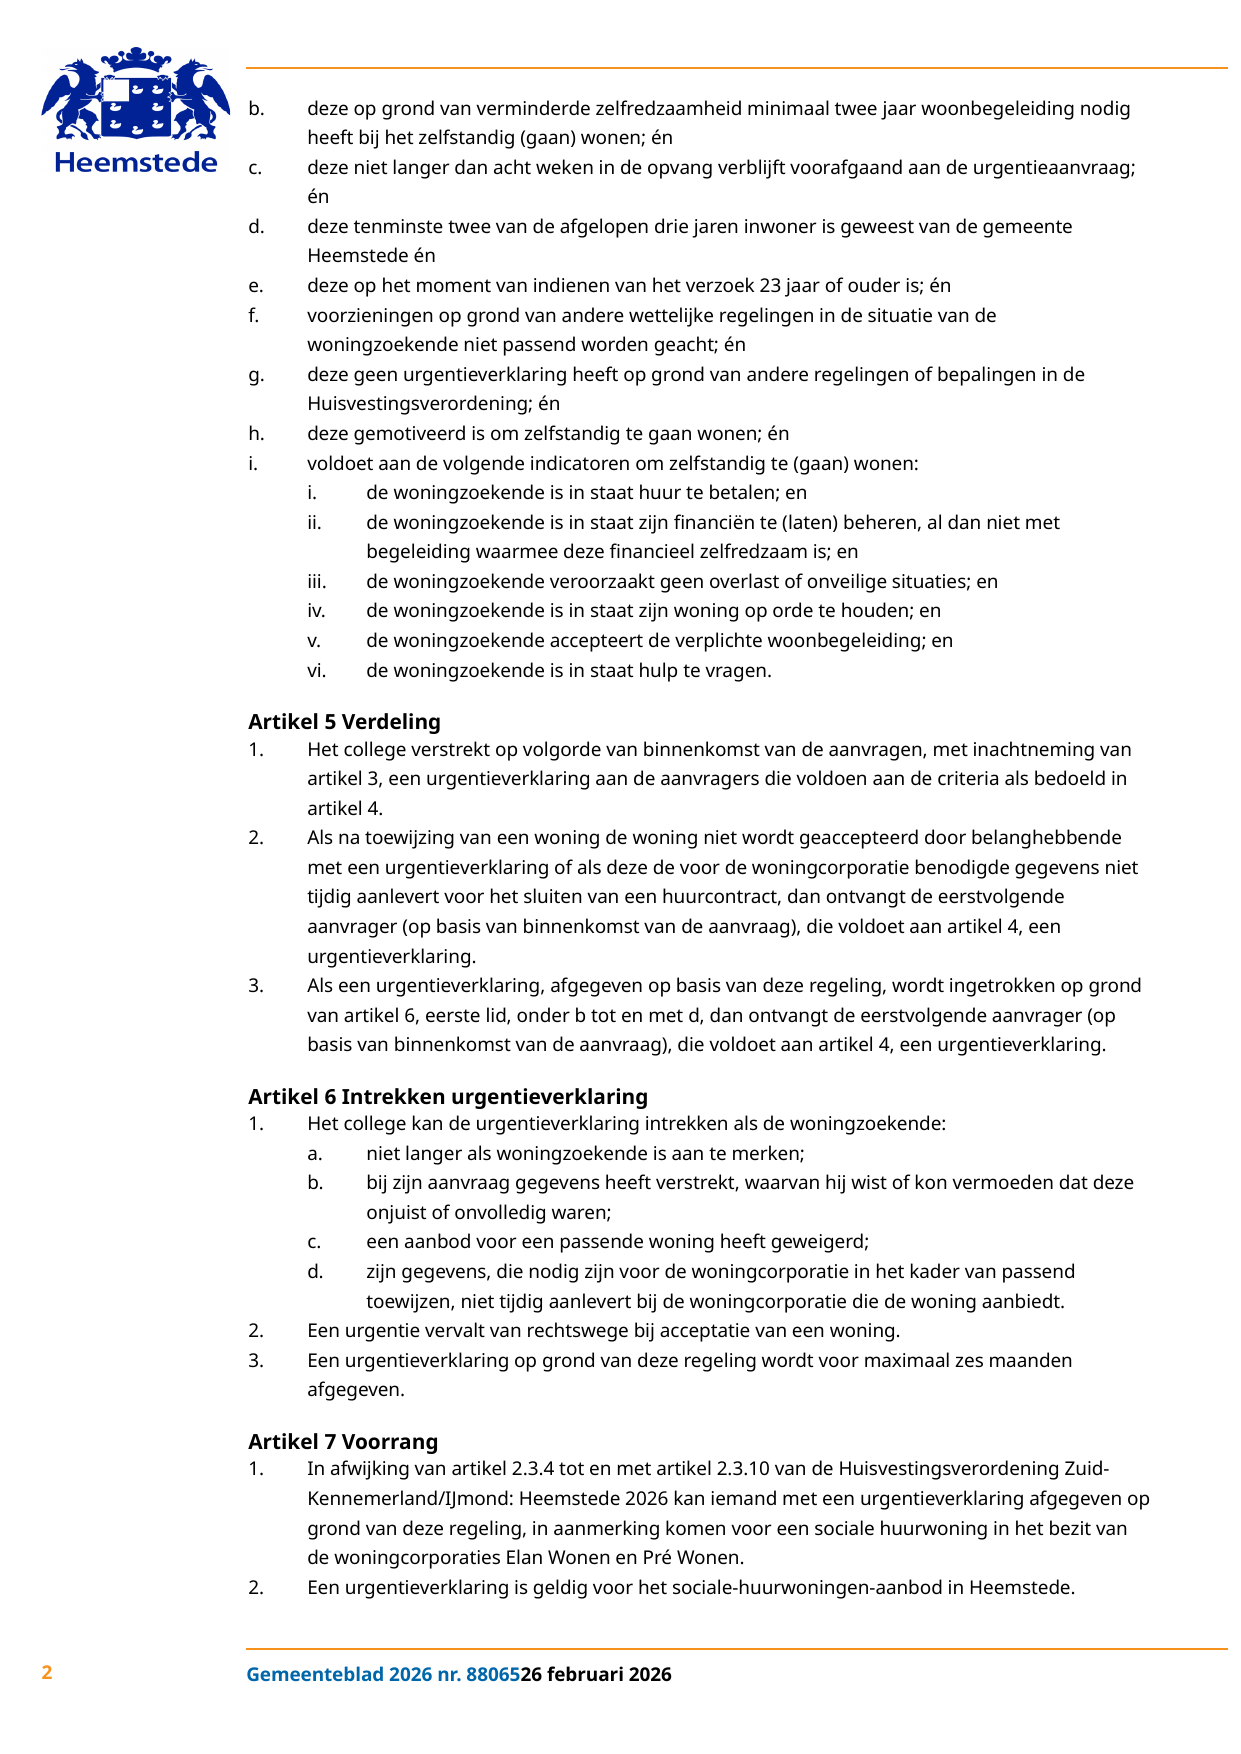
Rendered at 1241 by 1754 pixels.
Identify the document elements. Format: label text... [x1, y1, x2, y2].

list een aanbod voor een passende woning heeft geweigerd; [307, 1229, 1152, 1254]
list Als een urgentieverklaring, afgegeven op basis van deze regeling, wordt ingetrokken op grond van artikel 6, eerste lid, onder b tot en met d, dan ontvangt de eerstvolgende aanvrager (op basis van binnenkomst van de aanvraag), die voldoet aan artikel 4, een urgentieverklaring. [248, 972, 1152, 1057]
picture [41, 47, 231, 172]
list de woningzoekende accepteert de verplichte woonbegeleiding; en [307, 627, 1152, 653]
list Het college verstrekt op volgorde van binnenkomst van de aanvragen, met inachtneming van artikel 3, een urgentieverklaring aan de aanvragers die voldoen aan de criteria als bedoeld in artikel 4. [248, 736, 1152, 821]
list voldoet aan de volgende indicatoren om zelfstandig te (gaan) wonen: [248, 450, 1152, 476]
list deze tenminste twee van de afgelopen drie jaren inwoner is geweest van de gemeente Heemstede én [248, 213, 1152, 268]
list In afwijking van artikel 2.3.4 tot en met artikel 2.3.10 van de Huisvestingsverordening Zuid-Kennemerland/IJmond: Heemstede 2026 kan iemand met een urgentieverklaring afgegeven op grond van deze regeling, in aanmerking komen voor een sociale huurwoning in het bezit van de woningcorporaties Elan Wonen en Pré Wonen. [248, 1456, 1152, 1570]
list de woningzoekende is in staat zijn woning op orde te houden; en [307, 598, 1152, 623]
text Artikel 6 Intrekken urgentieverklaring [248, 1082, 1152, 1110]
list Een urgentie vervalt van rechtswege bij acceptatie van een woning. [248, 1317, 1152, 1343]
list Een urgentieverklaring op grond van deze regeling wordt voor maximaal zes maanden afgegeven. [248, 1347, 1152, 1402]
text Artikel 7 Voorrang [248, 1427, 1152, 1456]
list deze gemotiveerd is om zelfstandig te gaan wonen; én [248, 420, 1152, 446]
list deze niet langer dan acht weken in de opvang verblijft voorafgaand aan de urgentieaanvraag; én [248, 154, 1152, 209]
list zijn gegevens, die nodig zijn voor de woningcorporatie in het kader van passend toewijzen, niet tijdig aanlevert bij de woningcorporatie die de woning aanbiedt. [307, 1258, 1152, 1314]
list niet langer als woningzoekende is aan te merken; [307, 1140, 1152, 1166]
list deze op het moment van indienen van het verzoek 23 jaar of ouder is; én [248, 272, 1152, 298]
list de woningzoekende is in staat huur te betalen; en [307, 479, 1152, 505]
list de woningzoekende is in staat zijn financiën te (laten) beheren, al dan niet met begeleiding waarmee deze financieel zelfredzaam is; en [307, 509, 1152, 564]
text Artikel 5 Verdeling [248, 707, 1152, 736]
list Een urgentieverklaring is geldig voor het sociale-huurwoningen-aanbod in Heemstede. [248, 1574, 1152, 1599]
list Het college kan de urgentieverklaring intrekken als de woningzoekende: [248, 1110, 1152, 1136]
list de woningzoekende veroorzaakt geen overlast of onveilige situaties; en [307, 568, 1152, 594]
list deze op grond van verminderde zelfredzaamheid minimaal twee jaar woonbegeleiding nodig heeft bij het zelfstandig (gaan) wonen; én [248, 95, 1152, 150]
list Als na toewijzing van een woning de woning niet wordt geaccepteerd door belanghebbende met een urgentieverklaring of als deze de voor de woningcorporatie benodigde gegevens niet tijdig aanlevert voor het sluiten van een huurcontract, dan ontvangt de eerstvolgende aanvrager (op basis van binnenkomst van de aanvraag), die voldoet aan artikel 4, een urgentieverklaring. [248, 824, 1152, 968]
list bij zijn aanvraag gegevens heeft verstrekt, waarvan hij wist of kon vermoeden dat deze onjuist of onvolledig waren; [307, 1169, 1152, 1225]
list deze geen urgentieverklaring heeft op grond van andere regelingen of bepalingen in de Huisvestingsverordening; én [248, 361, 1152, 416]
list de woningzoekende is in staat hulp te vragen. [307, 657, 1152, 683]
list voorzieningen op grond van andere wettelijke regelingen in de situatie van de woningzoekende niet passend worden geacht; én [248, 302, 1152, 357]
